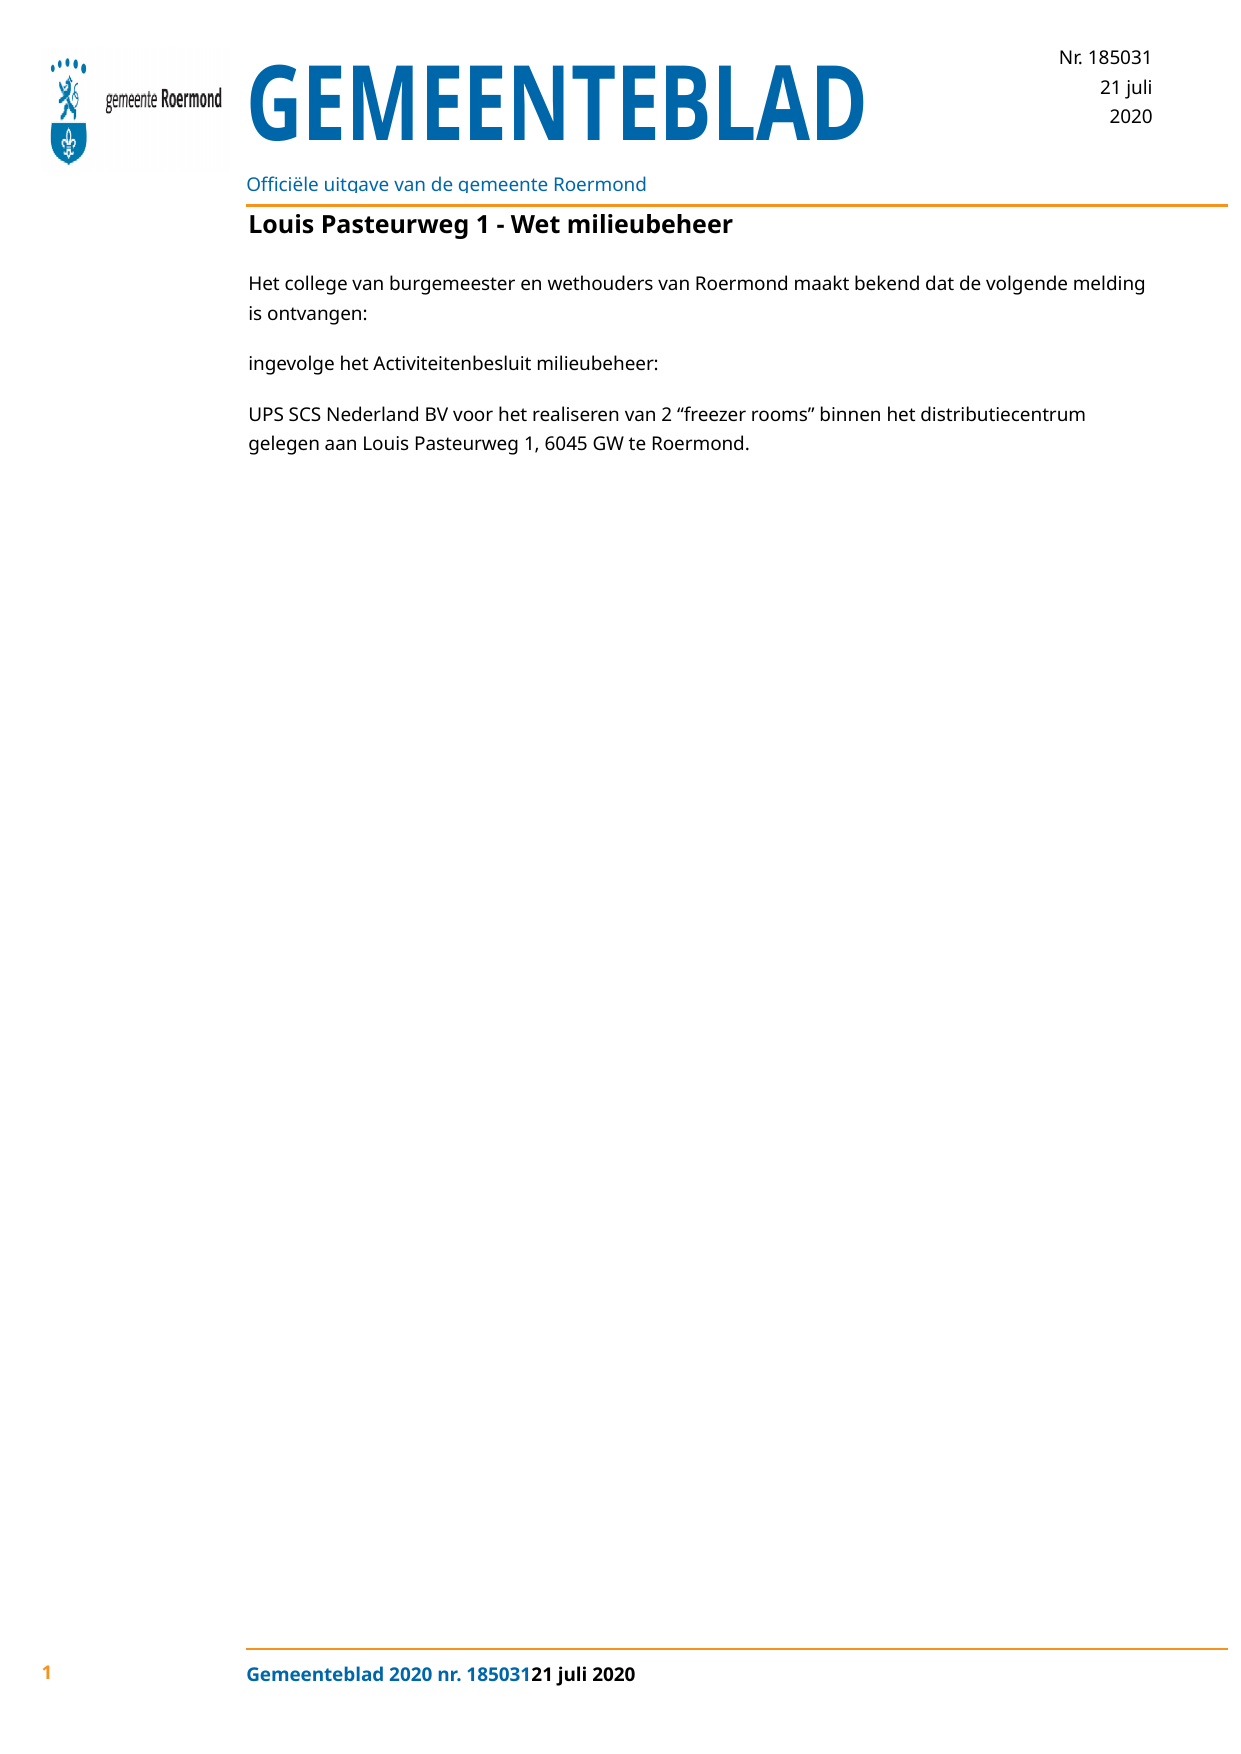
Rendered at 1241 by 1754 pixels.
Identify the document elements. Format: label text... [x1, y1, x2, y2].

text ingevolge het Activiteitenbesluit milieubeheer: [248, 350, 1152, 376]
text Louis Pasteurweg 1 - Wet milieubeheer [248, 207, 1152, 241]
text Het college van burgemeester en wethouders van Roermond maakt bekend dat de volgende melding is ontvangen: [248, 270, 1152, 326]
text UPS SCS Nederland BV voor het realiseren van 2 “freezer rooms” binnen het distributiecentrum gelegen aan Louis Pasteurweg 1, 6045 GW te Roermond. [248, 401, 1152, 456]
picture [41, 47, 231, 172]
